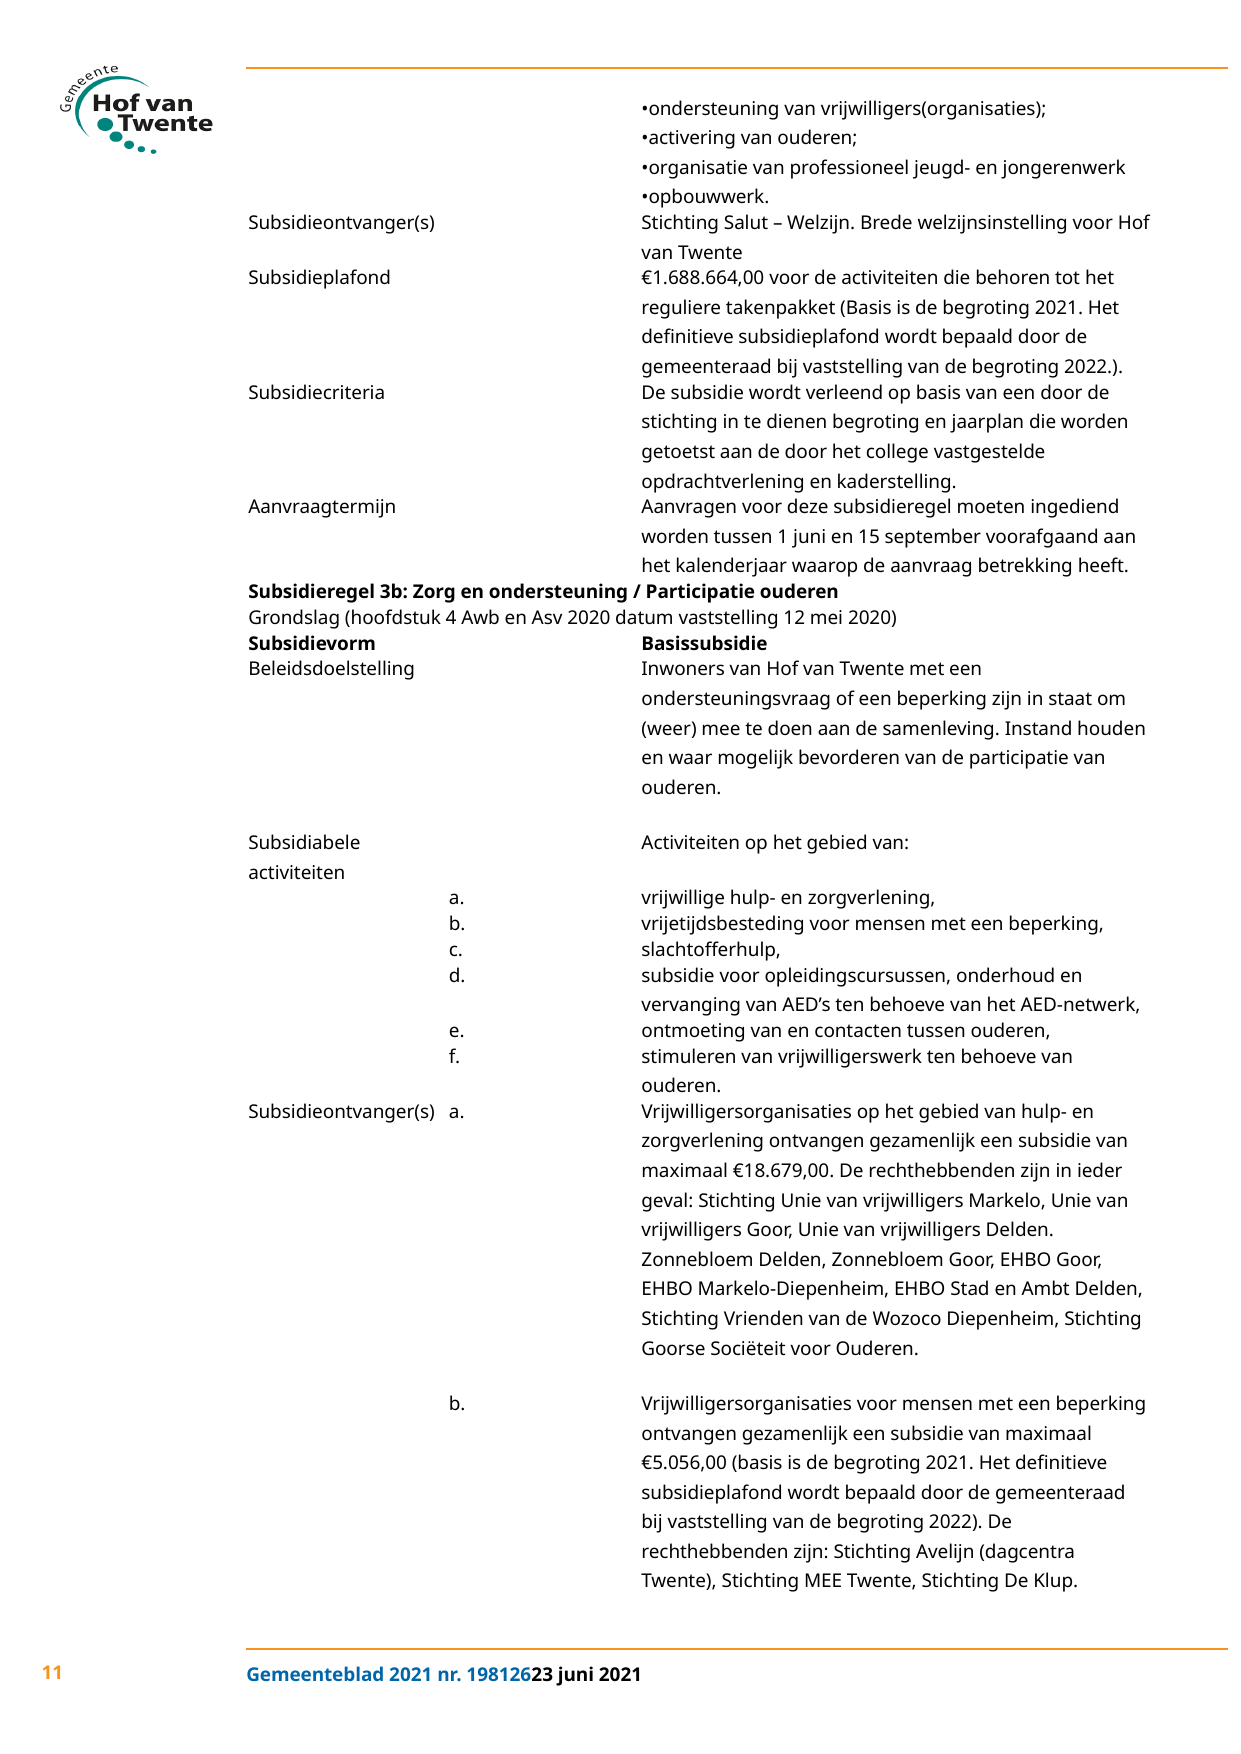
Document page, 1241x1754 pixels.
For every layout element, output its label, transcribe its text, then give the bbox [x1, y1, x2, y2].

table_cell [449, 209, 641, 264]
table_cell [449, 656, 641, 829]
table_cell [248, 95, 449, 209]
table_cell vrijwillige hulp- en zorgverlening, [641, 885, 1152, 910]
table_cell De subsidie wordt verleend op basis van een door de stichting in te dienen begroting en jaarplan die worden getoetst aan de door het college vastgestelde opdrachtverlening en kaderstelling. [641, 379, 1152, 493]
table_cell Subsidieregel 3b: Zorg en ondersteuning / Participatie ouderen [248, 579, 1152, 604]
table_cell [248, 962, 449, 1017]
table_cell [449, 494, 641, 578]
table_cell [449, 829, 641, 884]
table_cell Subsidiabele activiteiten [248, 829, 449, 884]
table_cell Aanvraagtermijn [248, 494, 449, 578]
picture [41, 47, 231, 172]
table_cell c. [449, 936, 641, 962]
table_cell d. [449, 962, 641, 1017]
table_cell b. [449, 1390, 641, 1593]
table_cell [449, 379, 641, 493]
table_cell [248, 1017, 449, 1043]
table_cell Basissubsidie [641, 630, 1152, 656]
table_cell Subsidieplafond [248, 265, 449, 379]
table_cell Aanvragen voor deze subsidieregel moeten ingediend worden tussen 1 juni en 15 september voorafgaand aan het kalenderjaar waarop de aanvraag betrekking heeft. [641, 494, 1152, 578]
table_cell [248, 1043, 449, 1098]
table_cell [449, 95, 641, 209]
table_cell Activiteiten op het gebied van: [641, 829, 1152, 884]
table_cell subsidie voor opleidingscursussen, onderhoud en vervanging van AED’s ten behoeve van het AED-netwerk, [641, 962, 1152, 1017]
table_cell vrijetijdsbesteding voor mensen met een beperking, [641, 910, 1152, 936]
table_cell [248, 936, 449, 962]
table_cell e. [449, 1017, 641, 1043]
table_cell [449, 265, 641, 379]
table_cell Grondslag (hoofdstuk 4 Awb en Asv 2020 datum vaststelling 12 mei 2020) [248, 604, 1152, 630]
table_cell Beleidsdoelstelling [248, 656, 449, 829]
table_cell €1.688.664,00 voor de activiteiten die behoren tot het reguliere takenpakket (Basis is de begroting 2021. Het definitieve subsidieplafond wordt bepaald door de gemeenteraad bij vaststelling van de begroting 2022.). [641, 265, 1152, 379]
table_cell ontmoeting van en contacten tussen ouderen, [641, 1017, 1152, 1043]
table_cell a. [449, 885, 641, 910]
table_cell Subsidievorm [248, 630, 449, 656]
table_cell Subsidieontvanger(s) [248, 1098, 449, 1390]
table_cell a. [449, 1098, 641, 1390]
table_cell Stichting Salut – Welzijn. Brede welzijnsinstelling voor Hof van Twente [641, 209, 1152, 264]
table_cell stimuleren van vrijwilligerswerk ten behoeve van ouderen. [641, 1043, 1152, 1098]
table_cell Vrijwilligersorganisaties op het gebied van hulp- en zorgverlening ontvangen gezamenlijk een subsidie van maximaal €18.679,00. De rechthebbenden zijn in ieder geval: Stichting Unie van vrijwilligers Markelo, Unie van vrijwilligers Goor, Unie van vrijwilligers Delden. Zonnebloem Delden, Zonnebloem Goor, EHBO Goor, EHBO Markelo-Diepenheim, EHBO Stad en Ambt Delden, Stichting Vrienden van de Wozoco Diepenheim, Stichting Goorse Sociëteit voor Ouderen. [641, 1098, 1152, 1390]
table_cell Subsidieontvanger(s) [248, 209, 449, 264]
table_cell f. [449, 1043, 641, 1098]
table_cell Vrijwilligersorganisaties voor mensen met een beperking ontvangen gezamenlijk een subsidie van maximaal €5.056,00 (basis is de begroting 2021. Het definitieve subsidieplafond wordt bepaald door de gemeenteraad bij vaststelling van de begroting 2022). De rechthebbenden zijn: Stichting Avelijn (dagcentra Twente), Stichting MEE Twente, Stichting De Klup. [641, 1390, 1152, 1593]
table_cell [248, 885, 449, 910]
table_cell [449, 630, 641, 656]
table_cell Inwoners van Hof van Twente met een ondersteuningsvraag of een beperking zijn in staat om (weer) mee te doen aan de samenleving. Instand houden en waar mogelijk bevorderen van de participatie van ouderen. [641, 656, 1152, 829]
table_cell [248, 910, 449, 936]
table_cell [248, 1390, 449, 1593]
table_cell •ondersteuning van vrijwilligers(organisaties); •activering van ouderen; •organisatie van professioneel jeugd- en jongerenwerk •opbouwwerk. [641, 95, 1152, 209]
table_cell Subsidiecriteria [248, 379, 449, 493]
table_cell b. [449, 910, 641, 936]
table_cell slachtofferhulp, [641, 936, 1152, 962]
